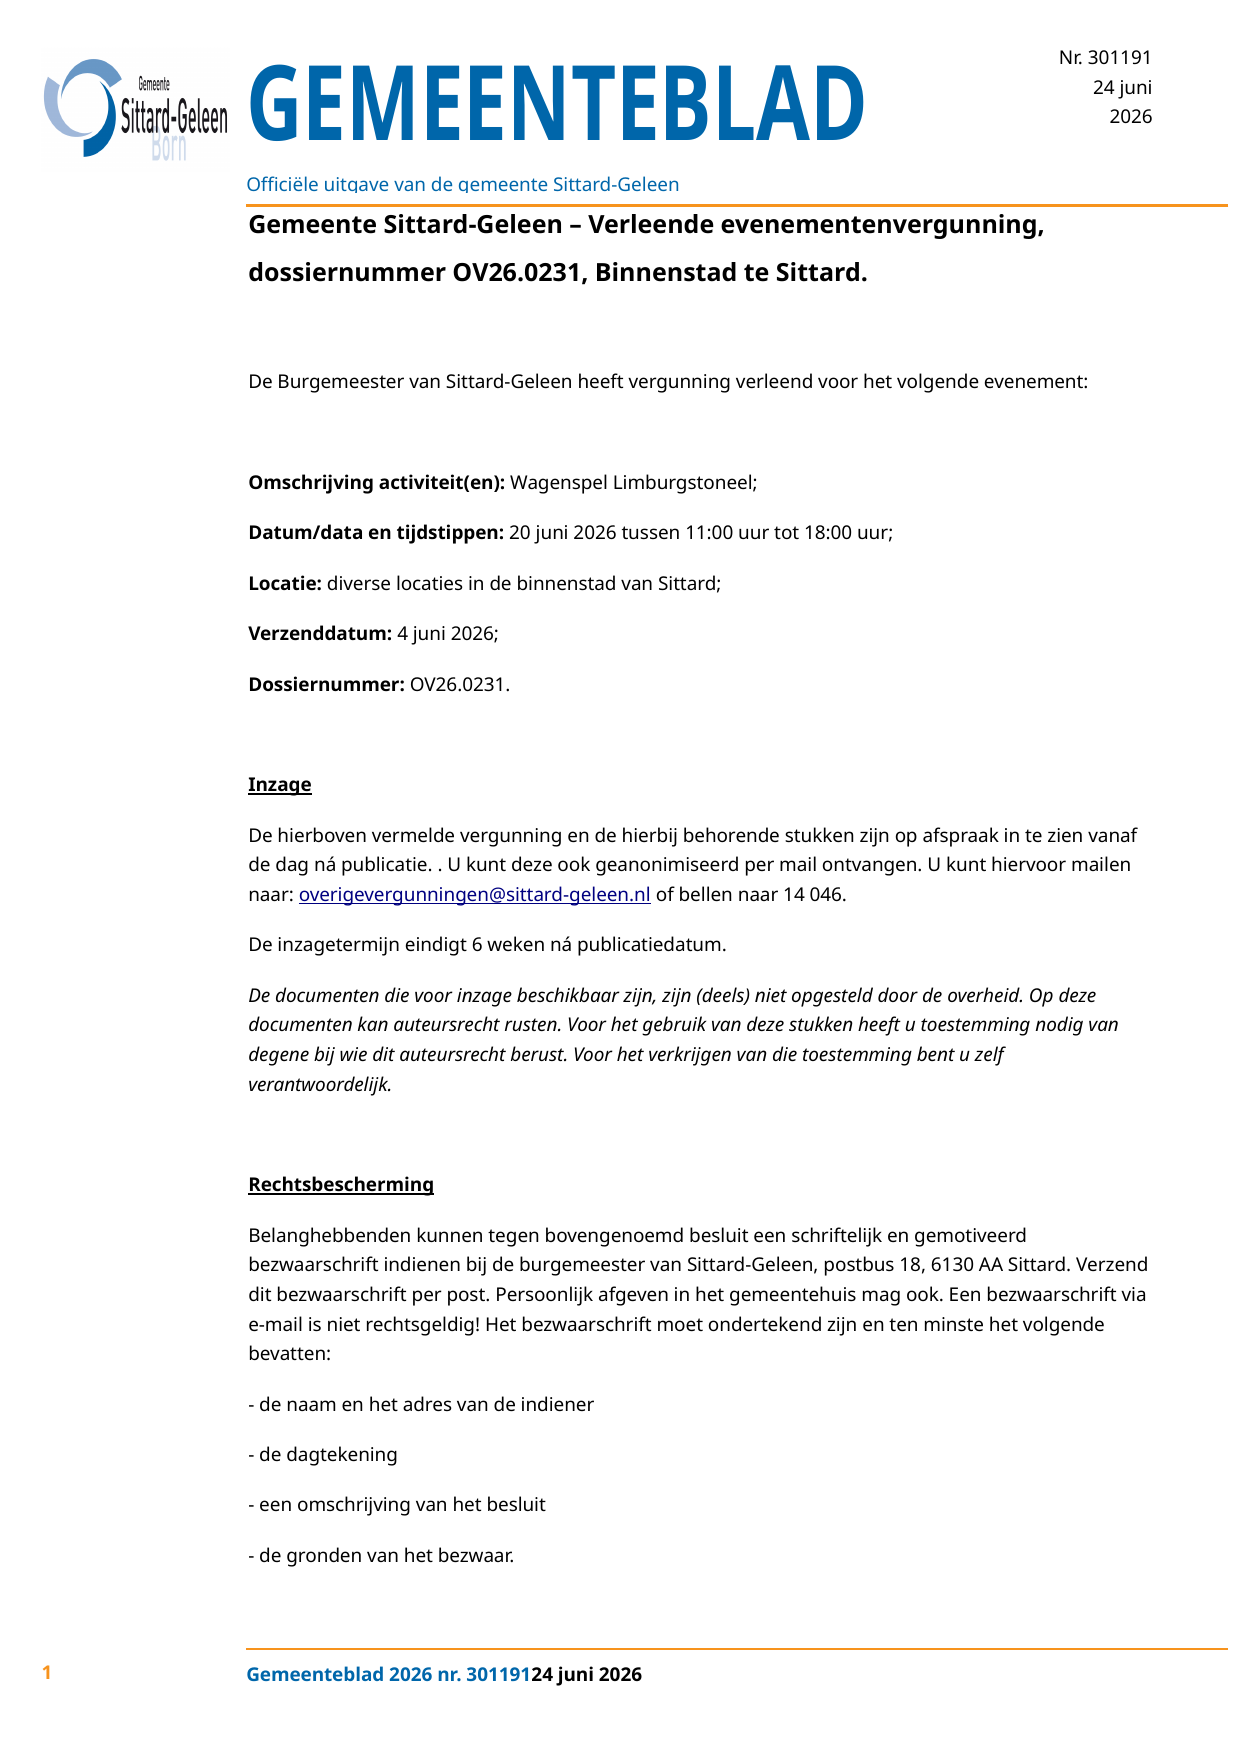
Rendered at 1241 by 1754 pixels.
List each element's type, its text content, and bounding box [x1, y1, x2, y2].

text - een omschrijving van het besluit [248, 1492, 1152, 1517]
text De documenten die voor inzage beschikbaar zijn, zijn (deels) niet opgesteld door de overheid. Op deze documenten kan auteursrecht rusten. Voor het gebruik van deze stukken heeft u toestemming nodig van degene bij wie dit auteursrecht berust. Voor het verkrijgen van die toestemming bent u zelf verantwoordelijk. [248, 982, 1152, 1097]
text - de naam en het adres van de indiener [248, 1391, 1152, 1417]
text Datum/data en tijdstippen: 20 juni 2026 tussen 11:00 uur tot 18:00 uur; [248, 519, 1152, 545]
text Dossiernummer: OV26.0231. [248, 671, 1152, 697]
text Omschrijving activiteit(en): Wagenspel Limburgstoneel; [248, 469, 1152, 495]
text De Burgemeester van Sittard-Geleen heeft vergunning verleend voor het volgende evenement: [248, 368, 1152, 394]
text De inzagetermijn eindigt 6 weken ná publicatiedatum. [248, 932, 1152, 957]
text Gemeente Sittard-Geleen – Verleende evenementenvergunning, dossiernummer OV26.0231, Binnenstad te Sittard. [248, 207, 1152, 288]
text - de dagtekening [248, 1441, 1152, 1467]
text - de gronden van het bezwaar. [248, 1542, 1152, 1568]
text Inzage [248, 772, 1152, 797]
text Belanghebbenden kunnen tegen bovengenoemd besluit een schriftelijk en gemotiveerd bezwaarschrift indienen bij de burgemeester van Sittard-Geleen, postbus 18, 6130 AA Sittard. Verzend dit bezwaarschrift per post. Persoonlijk afgeven in het gemeentehuis mag ook. Een bezwaarschrift via e-mail is niet rechtsgeldig! Het bezwaarschrift moet ondertekend zijn en ten minste het volgende bevatten: [248, 1222, 1152, 1366]
text Rechtsbescherming [248, 1172, 1152, 1197]
picture [41, 47, 231, 172]
text De hierboven vermelde vergunning en de hierbij behorende stukken zijn op afspraak in te zien vanaf de dag ná publicatie. . U kunt deze ook geanonimiseerd per mail ontvangen. U kunt hiervoor mailen naar: overigevergunningen@sittard-geleen.nl of bellen naar 14 046. [248, 822, 1152, 907]
text Verzenddatum: 4 juni 2026; [248, 620, 1152, 646]
text Locatie: diverse locaties in de binnenstad van Sittard; [248, 570, 1152, 596]
